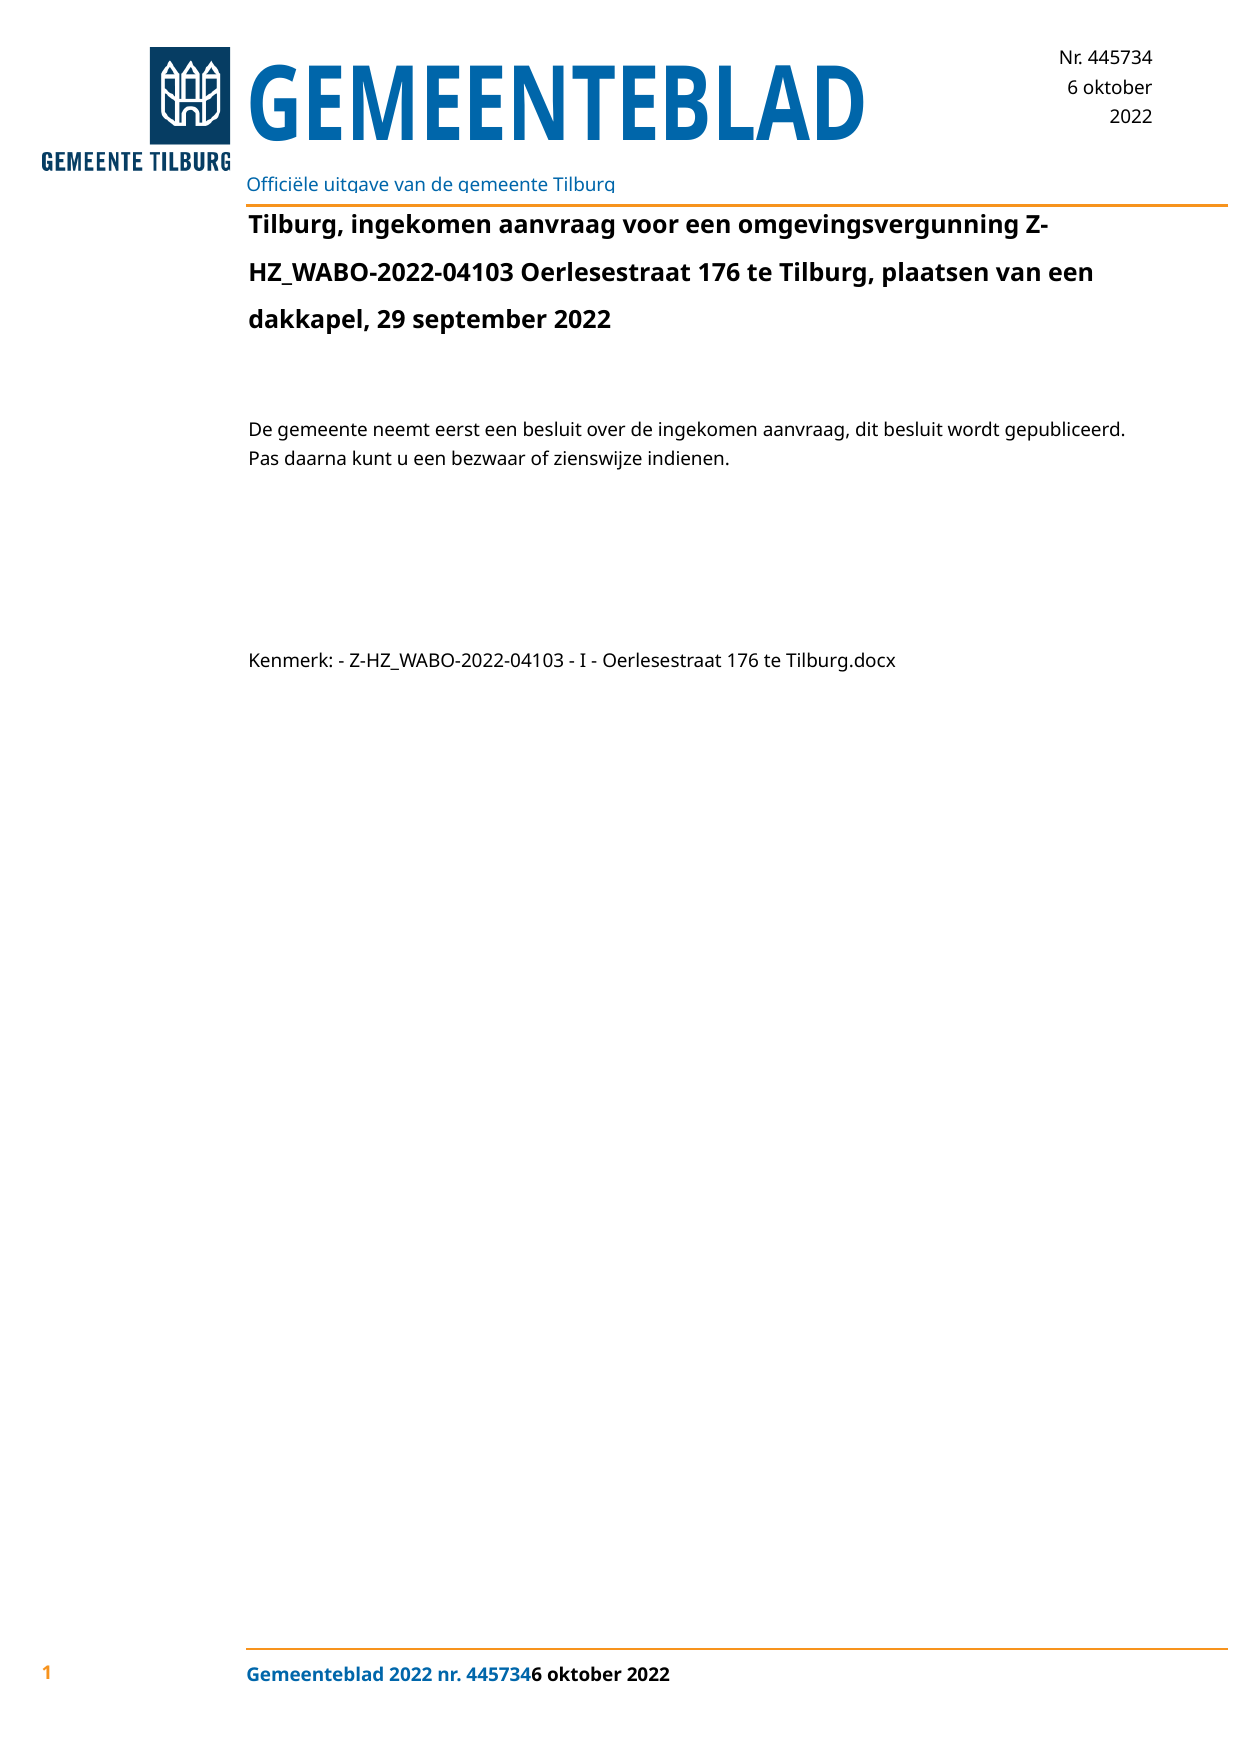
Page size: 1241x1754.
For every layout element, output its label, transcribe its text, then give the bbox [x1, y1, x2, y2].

text De gemeente neemt eerst een besluit over de ingekomen aanvraag, dit besluit wordt gepubliceerd. Pas daarna kunt u een bezwaar of zienswijze indienen. [248, 416, 1152, 471]
picture [41, 47, 231, 172]
text Tilburg, ingekomen aanvraag voor een omgevingsvergunning Z-HZ_WABO-2022-04103 Oerlesestraat 176 te Tilburg, plaatsen van een dakkapel, 29 september 2022 [248, 207, 1152, 336]
text Kenmerk: - Z-HZ_WABO-2022-04103 - I - Oerlesestraat 176 te Tilburg.docx [248, 647, 1152, 673]
